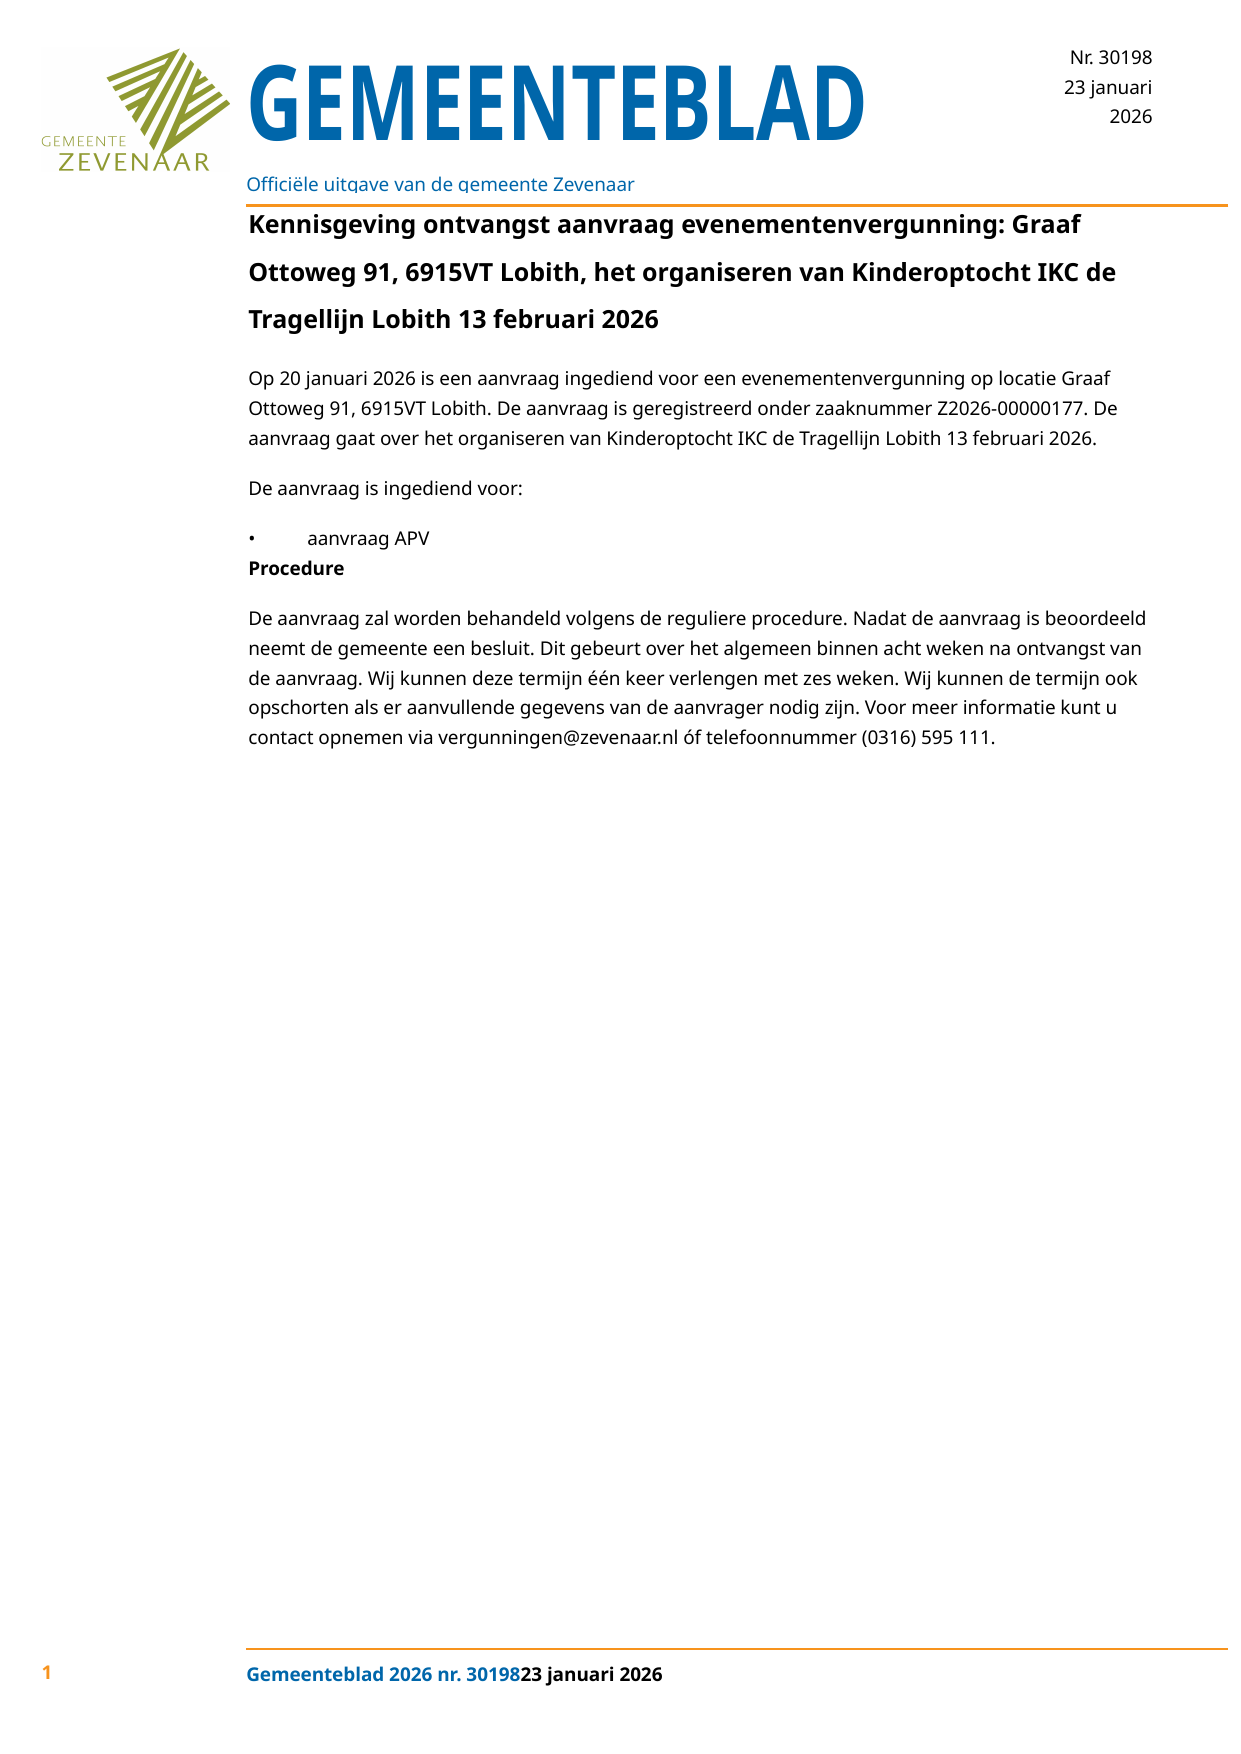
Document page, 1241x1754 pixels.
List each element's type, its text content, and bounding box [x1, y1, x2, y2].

text Kennisgeving ontvangst aanvraag evenementenvergunning: Graaf Ottoweg 91, 6915VT Lobith, het organiseren van Kinderoptocht IKC de Tragellijn Lobith 13 februari 2026 [248, 207, 1152, 336]
list aanvraag APV [248, 526, 1152, 551]
picture [41, 47, 231, 172]
text De aanvraag zal worden behandeld volgens de reguliere procedure. Nadat de aanvraag is beoordeeld neemt de gemeente een besluit. Dit gebeurt over het algemeen binnen acht weken na ontvangst van de aanvraag. Wij kunnen deze termijn één keer verlengen met zes weken. Wij kunnen de termijn ook opschorten als er aanvullende gegevens van de aanvrager nodig zijn. Voor meer informatie kunt u contact opnemen via vergunningen@zevenaar.nl óf telefoonnummer (0316) 595 111. [248, 606, 1152, 749]
text Procedure [248, 555, 1152, 581]
text De aanvraag is ingediend voor: [248, 475, 1152, 501]
text Op 20 januari 2026 is een aanvraag ingediend voor een evenementenvergunning op locatie Graaf Ottoweg 91, 6915VT Lobith. De aanvraag is geregistreerd onder zaaknummer Z2026-00000177. De aanvraag gaat over het organiseren van Kinderoptocht IKC de Tragellijn Lobith 13 februari 2026. [248, 366, 1152, 450]
